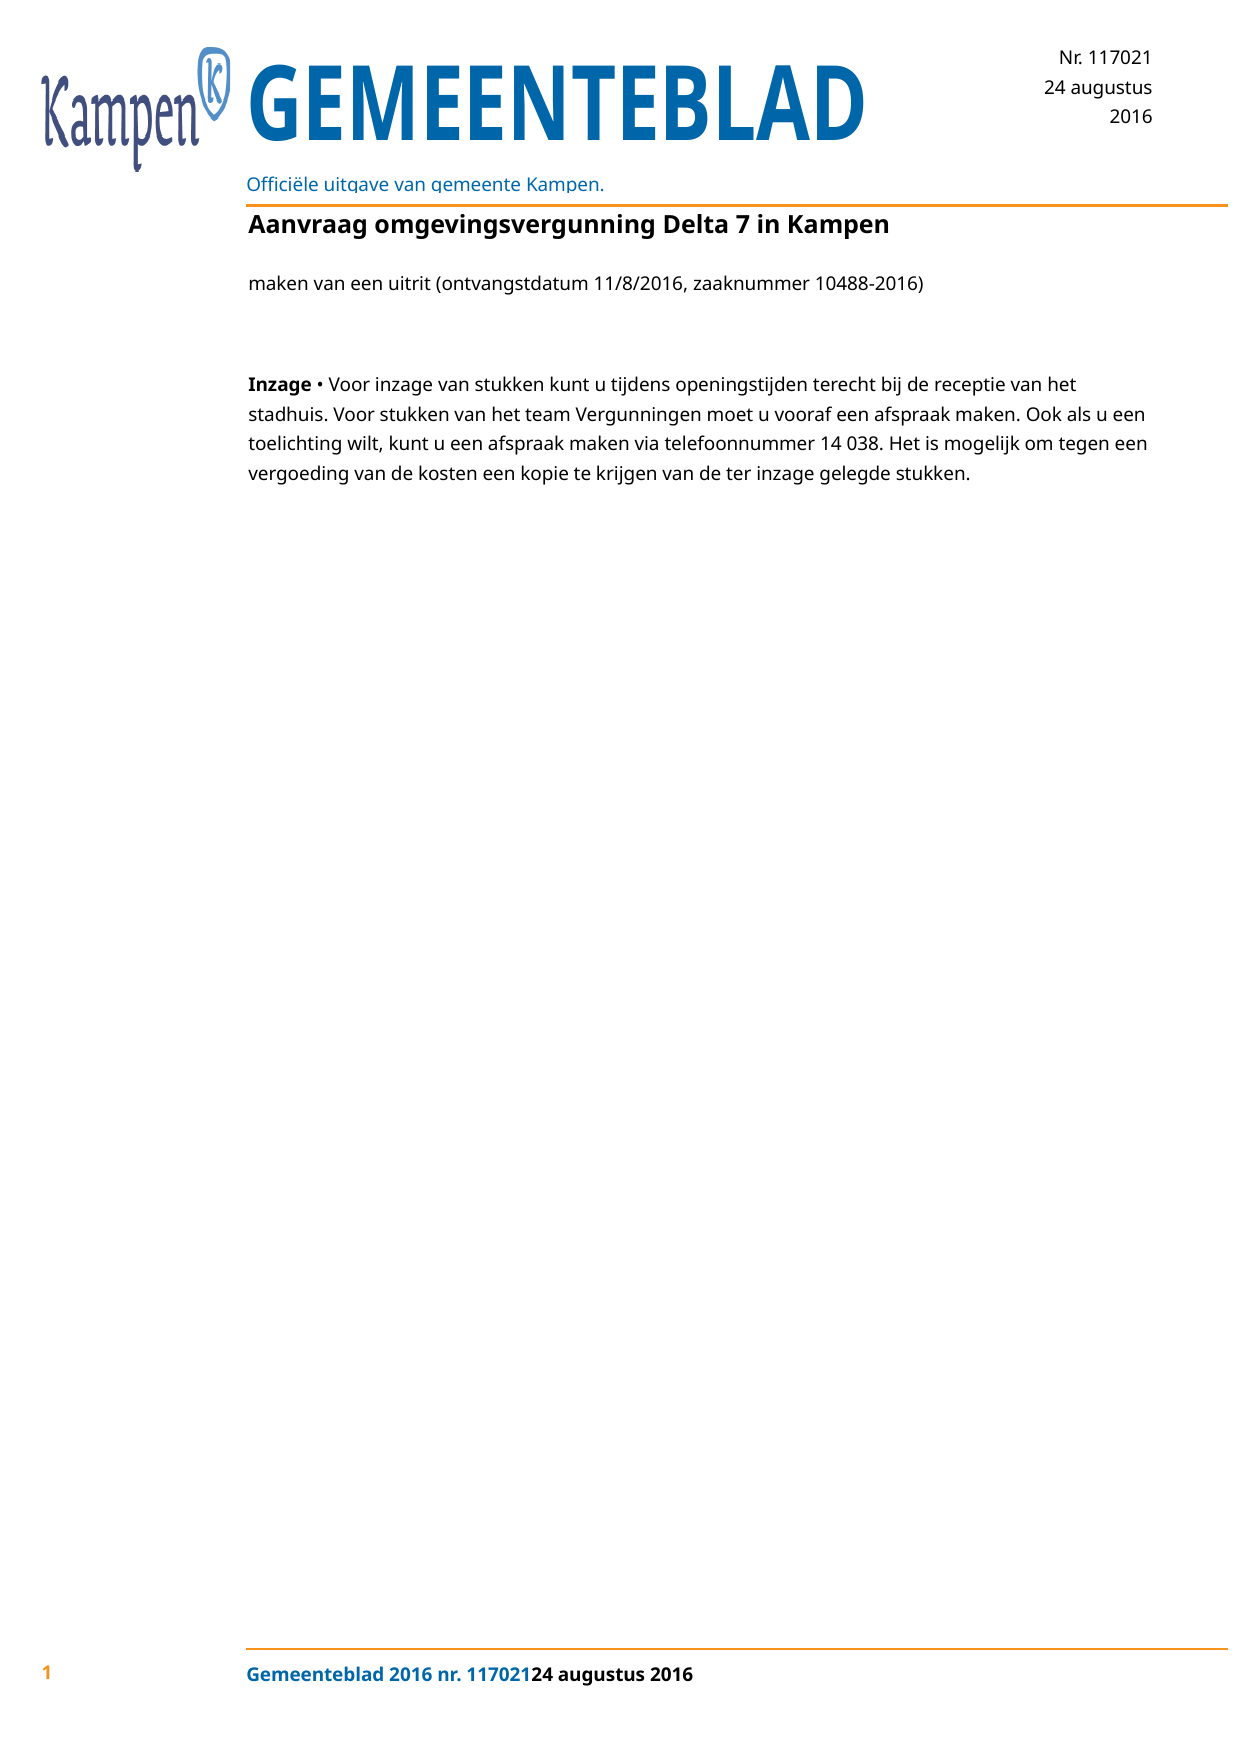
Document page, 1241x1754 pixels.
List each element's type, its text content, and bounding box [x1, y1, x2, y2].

text Aanvraag omgevingsvergunning Delta 7 in Kampen [248, 207, 1152, 241]
picture [41, 47, 231, 172]
text Inzage • Voor inzage van stukken kunt u tijdens openingstijden terecht bij de receptie van het stadhuis. Voor stukken van het team Vergunningen moet u vooraf een afspraak maken. Ook als u een toelichting wilt, kunt u een afspraak maken via telefoonnummer 14 038. Het is mogelijk om tegen een vergoeding van de kosten een kopie te krijgen van de ter inzage gelegde stukken. [248, 371, 1152, 486]
text maken van een uitrit (ontvangstdatum 11/8/2016, zaaknummer 10488-2016) [248, 270, 1152, 296]
